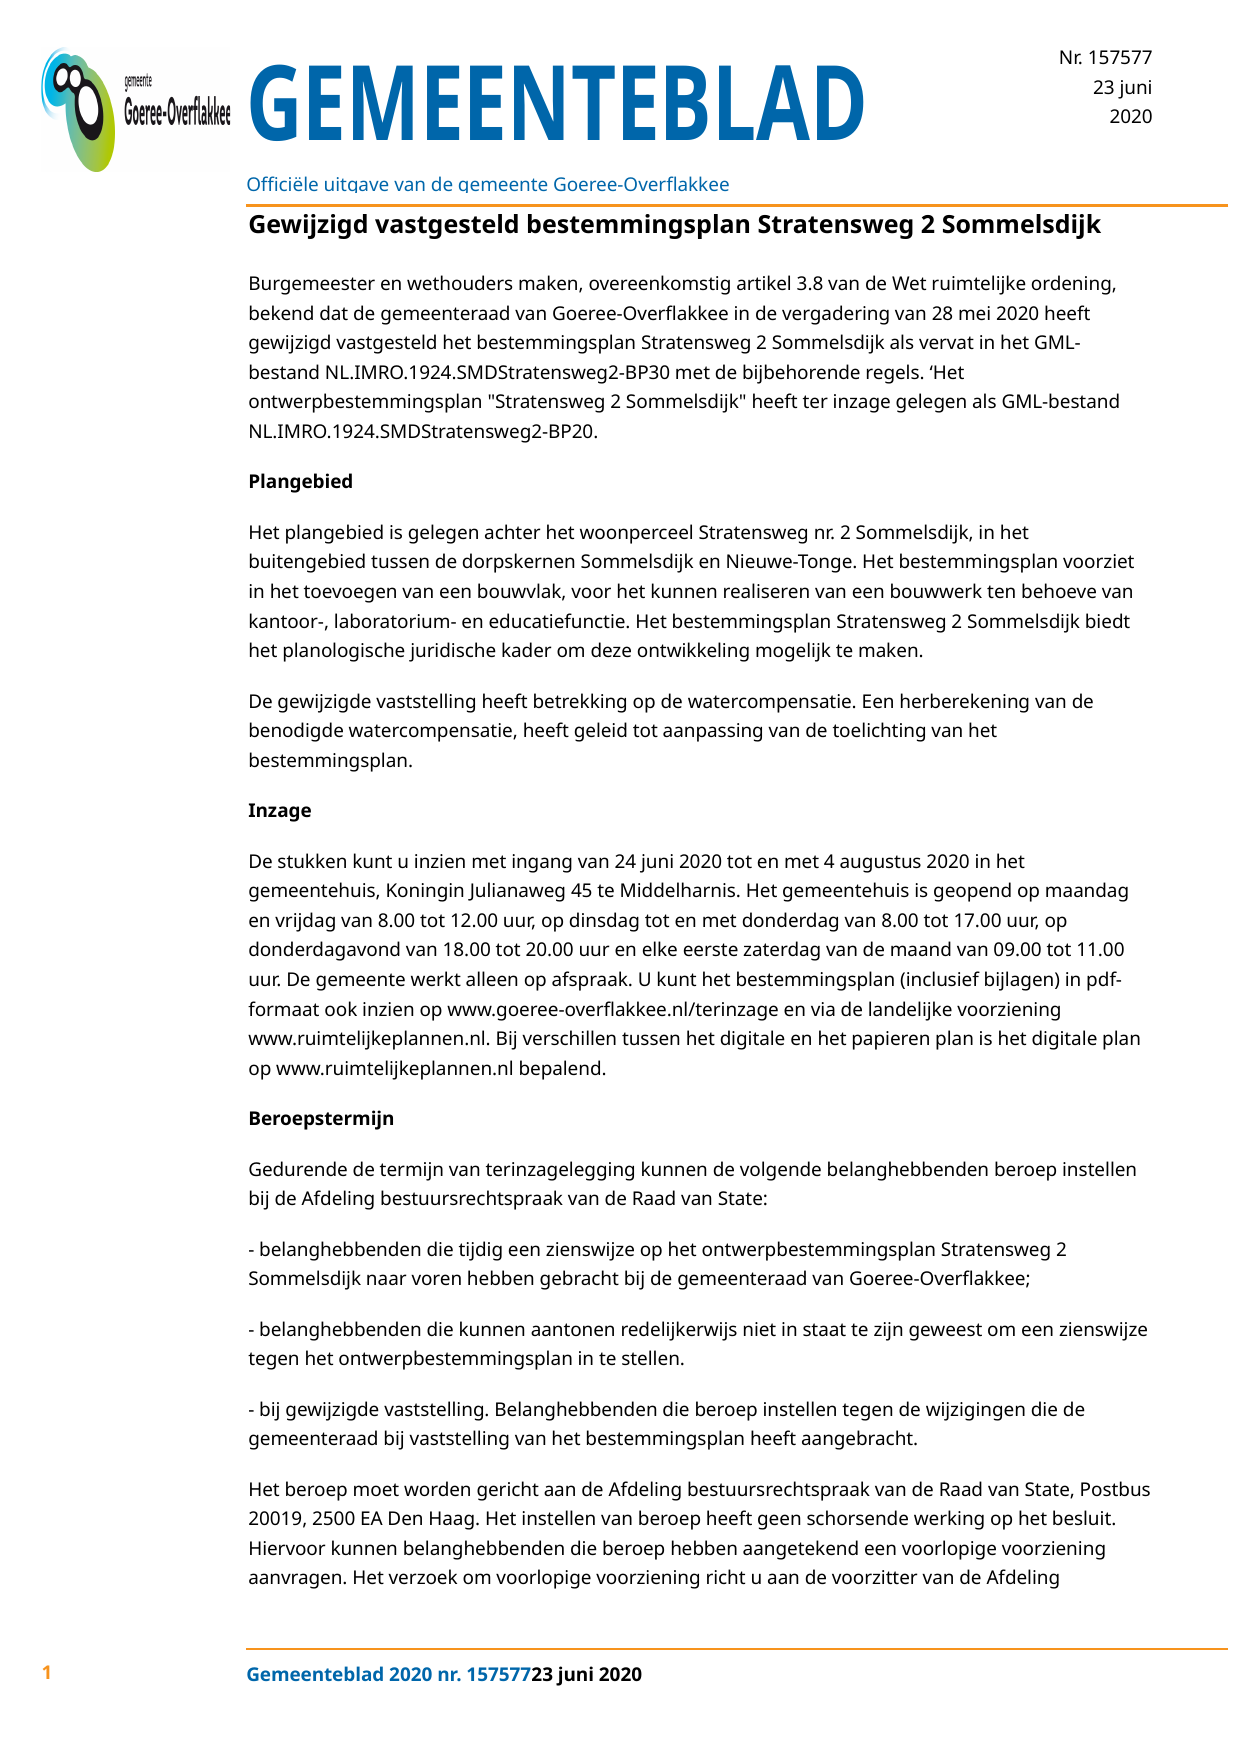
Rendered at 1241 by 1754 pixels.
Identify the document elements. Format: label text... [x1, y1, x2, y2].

text Inzage [248, 797, 1152, 823]
text Plangebied [248, 469, 1152, 494]
text Gewijzigd vastgesteld bestemmingsplan Stratensweg 2 Sommelsdijk [248, 207, 1152, 241]
text - belanghebbenden die kunnen aantonen redelijkerwijs niet in staat te zijn geweest om een zienswijze tegen het ontwerpbestemmingsplan in te stellen. [248, 1316, 1152, 1371]
text Beroepstermijn [248, 1105, 1152, 1131]
text Gedurende de termijn van terinzagelegging kunnen de volgende belanghebbenden beroep instellen bij de Afdeling bestuursrechtspraak van de Raad van State: [248, 1156, 1152, 1211]
text Het beroep moet worden gericht aan de Afdeling bestuursrechtspraak van de Raad van State, Postbus 20019, 2500 EA Den Haag. Het instellen van beroep heeft geen schorsende werking op het besluit. Hiervoor kunnen belanghebbenden die beroep hebben aangetekend een voorlopige voorziening aanvragen. Het verzoek om voorlopige voorziening richt u aan de voorzitter van de Afdeling [248, 1476, 1152, 1590]
text - belanghebbenden die tijdig een zienswijze op het ontwerpbestemmingsplan Stratensweg 2 Sommelsdijk naar voren hebben gebracht bij de gemeenteraad van Goeree-Overflakkee; [248, 1236, 1152, 1291]
picture [41, 47, 231, 172]
text Het plangebied is gelegen achter het woonperceel Stratensweg nr. 2 Sommelsdijk, in het buitengebied tussen de dorpskernen Sommelsdijk en Nieuwe-Tonge. Het bestemmingsplan voorziet in het toevoegen van een bouwvlak, voor het kunnen realiseren van een bouwwerk ten behoeve van kantoor-, laboratorium- en educatiefunctie. Het bestemmingsplan Stratensweg 2 Sommelsdijk biedt het planologische juridische kader om deze ontwikkeling mogelijk te maken. [248, 519, 1152, 663]
text De gewijzigde vaststelling heeft betrekking op de watercompensatie. Een herberekening van de benodigde watercompensatie, heeft geleid tot aanpassing van de toelichting van het bestemmingsplan. [248, 688, 1152, 773]
text De stukken kunt u inzien met ingang van 24 juni 2020 tot en met 4 augustus 2020 in het gemeentehuis, Koningin Julianaweg 45 te Middelharnis. Het gemeentehuis is geopend op maandag en vrijdag van 8.00 tot 12.00 uur, op dinsdag tot en met donderdag van 8.00 tot 17.00 uur, op donderdagavond van 18.00 tot 20.00 uur en elke eerste zaterdag van de maand van 09.00 tot 11.00 uur. De gemeente werkt alleen op afspraak. U kunt het bestemmingsplan (inclusief bijlagen) in pdf-formaat ook inzien op www.goeree-overflakkee.nl/terinzage en via de landelijke voorziening www.ruimtelijkeplannen.nl. Bij verschillen tussen het digitale en het papieren plan is het digitale plan op www.ruimtelijkeplannen.nl bepalend. [248, 848, 1152, 1081]
text Burgemeester en wethouders maken, overeenkomstig artikel 3.8 van de Wet ruimtelijke ordening, bekend dat de gemeenteraad van Goeree-Overflakkee in de vergadering van 28 mei 2020 heeft gewijzigd vastgesteld het bestemmingsplan Stratensweg 2 Sommelsdijk als vervat in het GML-bestand NL.IMRO.1924.SMDStratensweg2-BP30 met de bijbehorende regels. ‘Het ontwerpbestemmingsplan "Stratensweg 2 Sommelsdijk" heeft ter inzage gelegen als GML-bestand NL.IMRO.1924.SMDStratensweg2-BP20. [248, 270, 1152, 444]
text - bij gewijzigde vaststelling. Belanghebbenden die beroep instellen tegen de wijzigingen die de gemeenteraad bij vaststelling van het bestemmingsplan heeft aangebracht. [248, 1396, 1152, 1451]
